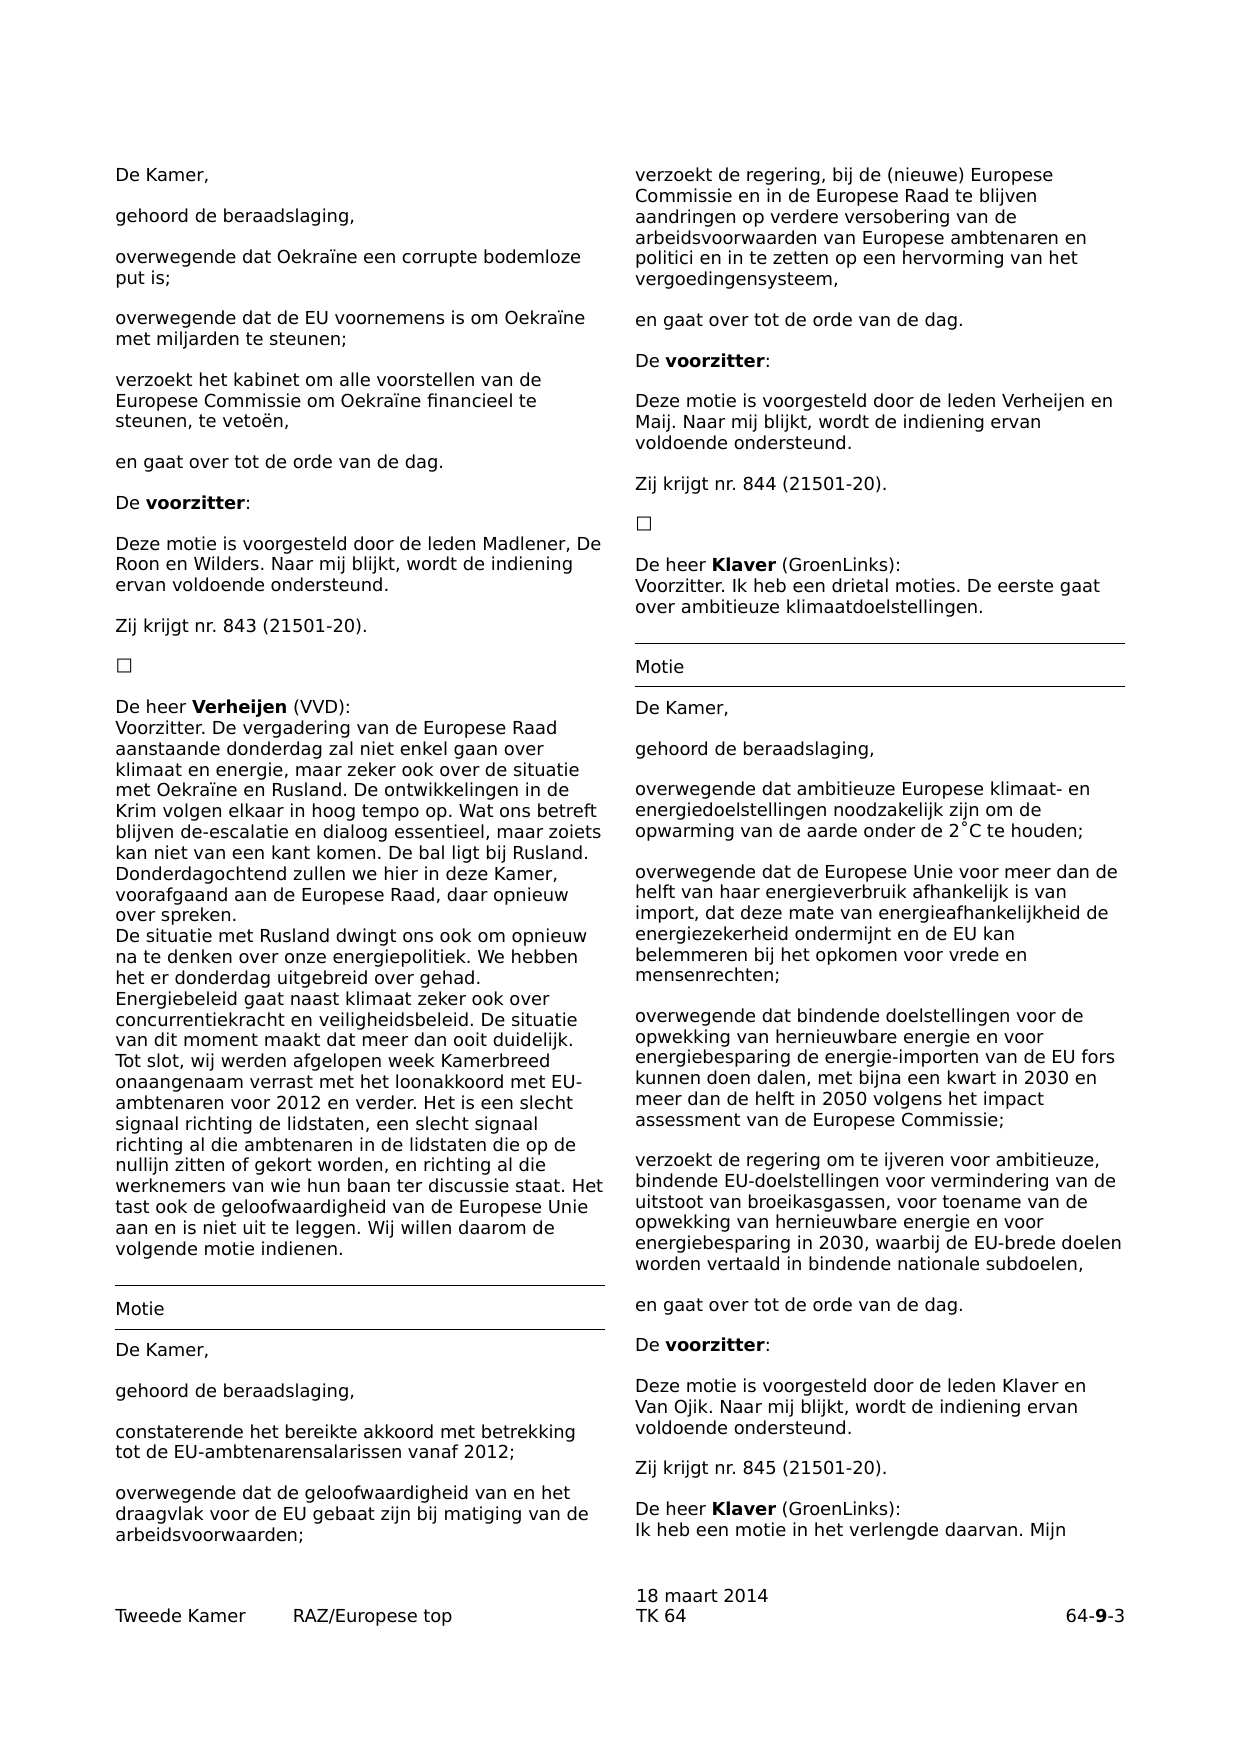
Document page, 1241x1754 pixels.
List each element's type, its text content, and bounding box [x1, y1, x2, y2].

text Deze motie is voorgesteld door de leden Madlener, De Roon en Wilders. Naar mij blijkt, wordt de indiening ervan voldoende ondersteund. [115, 533, 605, 596]
text Voorzitter. De vergadering van de Europese Raad aanstaande donderdag zal niet enkel gaan over klimaat en energie, maar zeker ook over de situatie met Oekraïne en Rusland. De ontwikkelingen in de Krim volgen elkaar in hoog tempo op. Wat ons betreft blijven de-escalatie en dialoog essentieel, maar zoiets kan niet van een kant komen. De bal ligt bij Rusland. Donderdagochtend zullen we hier in deze Kamer, voorafgaand aan de Europese Raad, daar opnieuw over spreken. [115, 718, 605, 926]
text overwegende dat bindende doelstellingen voor de opwekking van hernieuwbare energie en voor energiebesparing de energie-importen van de EU fors kunnen doen dalen, met bijna een kwart in 2030 en meer dan de helft in 2050 volgens het impact assessment van de Europese Commissie; [635, 1006, 1125, 1130]
text verzoekt de regering, bij de (nieuwe) Europese Commissie en in de Europese Raad te blijven aandringen op verdere versobering van de arbeidsvoorwaarden van Europese ambtenaren en politici en in te zetten op een hervorming van het vergoedingensysteem, [635, 165, 1125, 290]
text De situatie met Rusland dwingt ons ook om opnieuw na te denken over onze energiepolitiek. We hebben het er donderdag uitgebreid over gehad. Energiebeleid gaat naast klimaat zeker ook over concurrentiekracht en veiligheidsbeleid. De situatie van dit moment maakt dat meer dan ooit duidelijk. [115, 926, 605, 1051]
text De heer Klaver (GroenLinks): [635, 1499, 1125, 1520]
text Deze motie is voorgesteld door de leden Klaver en Van Ojik. Naar mij blijkt, wordt de indiening ervan voldoende ondersteund. [635, 1376, 1125, 1438]
text Zij krijgt nr. 844 (21501-20). [635, 473, 1125, 494]
text gehoord de beraadslaging, [635, 738, 1125, 759]
text De Kamer, [635, 698, 1125, 718]
text ⬜ [635, 514, 1125, 535]
text Zij krijgt nr. 843 (21501-20). [115, 616, 605, 636]
text verzoekt het kabinet om alle voorstellen van de Europese Commissie om Oekraïne financieel te steunen, te vetoën, [115, 370, 605, 432]
text overwegende dat de Europese Unie voor meer dan de helft van haar energieverbruik afhankelijk is van import, dat deze mate van energieafhankelijkheid de energiezekerheid ondermijnt en de EU kan belemmeren bij het opkomen voor vrede en mensenrechten; [635, 861, 1125, 986]
text verzoekt de regering om te ijveren voor ambitieuze, bindende EU-doelstellingen voor vermindering van de uitstoot van broeikasgassen, voor toename van de opwekking van hernieuwbare energie en voor energiebesparing in 2030, waarbij de EU-brede doelen worden vertaald in bindende nationale subdoelen, [635, 1150, 1125, 1274]
text De heer Klaver (GroenLinks): [635, 555, 1125, 576]
text en gaat over tot de orde van de dag. [635, 310, 1125, 330]
text overwegende dat ambitieuze Europese klimaat- en energiedoelstellingen noodzakelijk zijn om de opwarming van de aarde onder de 2˚C te houden; [635, 779, 1125, 841]
text De voorzitter: [635, 1335, 1125, 1356]
text Motie [115, 1299, 605, 1320]
text Voorzitter. Ik heb een drietal moties. De eerste gaat over ambitieuze klimaatdoelstellingen. [635, 576, 1125, 617]
text gehoord de beraadslaging, [115, 1381, 605, 1401]
text Ik heb een motie in het verlengde daarvan. Mijn [635, 1520, 1125, 1541]
text ⬜ [115, 656, 605, 677]
text gehoord de beraadslaging, [115, 206, 605, 227]
text De heer Verheijen (VVD): [115, 697, 605, 718]
text De voorzitter: [115, 493, 605, 513]
text Tot slot, wij werden afgelopen week Kamerbreed onaangenaam verrast met het loonakkoord met EU-ambtenaren voor 2012 en verder. Het is een slecht signaal richting de lidstaten, een slecht signaal richting al die ambtenaren in de lidstaten die op de nullijn zitten of gekort worden, en richting al die werknemers van wie hun baan ter discussie staat. Het tast ook de geloofwaardigheid van de Europese Unie aan en is niet uit te leggen. Wij willen daarom de volgende motie indienen. [115, 1051, 605, 1259]
text en gaat over tot de orde van de dag. [115, 452, 605, 473]
text De Kamer, [115, 1340, 605, 1361]
text overwegende dat de EU voornemens is om Oekraïne met miljarden te steunen; [115, 308, 605, 350]
text Motie [635, 657, 1125, 678]
text constaterende het bereikte akkoord met betrekking tot de EU-ambtenarensalarissen vanaf 2012; [115, 1421, 605, 1463]
text De Kamer, [115, 165, 605, 186]
text De voorzitter: [635, 350, 1125, 371]
text overwegende dat de geloofwaardigheid van en het draagvlak voor de EU gebaat zijn bij matiging van de arbeidsvoorwaarden; [115, 1483, 605, 1545]
text en gaat over tot de orde van de dag. [635, 1294, 1125, 1315]
text overwegende dat Oekraïne een corrupte bodemloze put is; [115, 247, 605, 288]
text Deze motie is voorgesteld door de leden Verheijen en Maij. Naar mij blijkt, wordt de indiening ervan voldoende ondersteund. [635, 391, 1125, 453]
text Zij krijgt nr. 845 (21501-20). [635, 1458, 1125, 1479]
